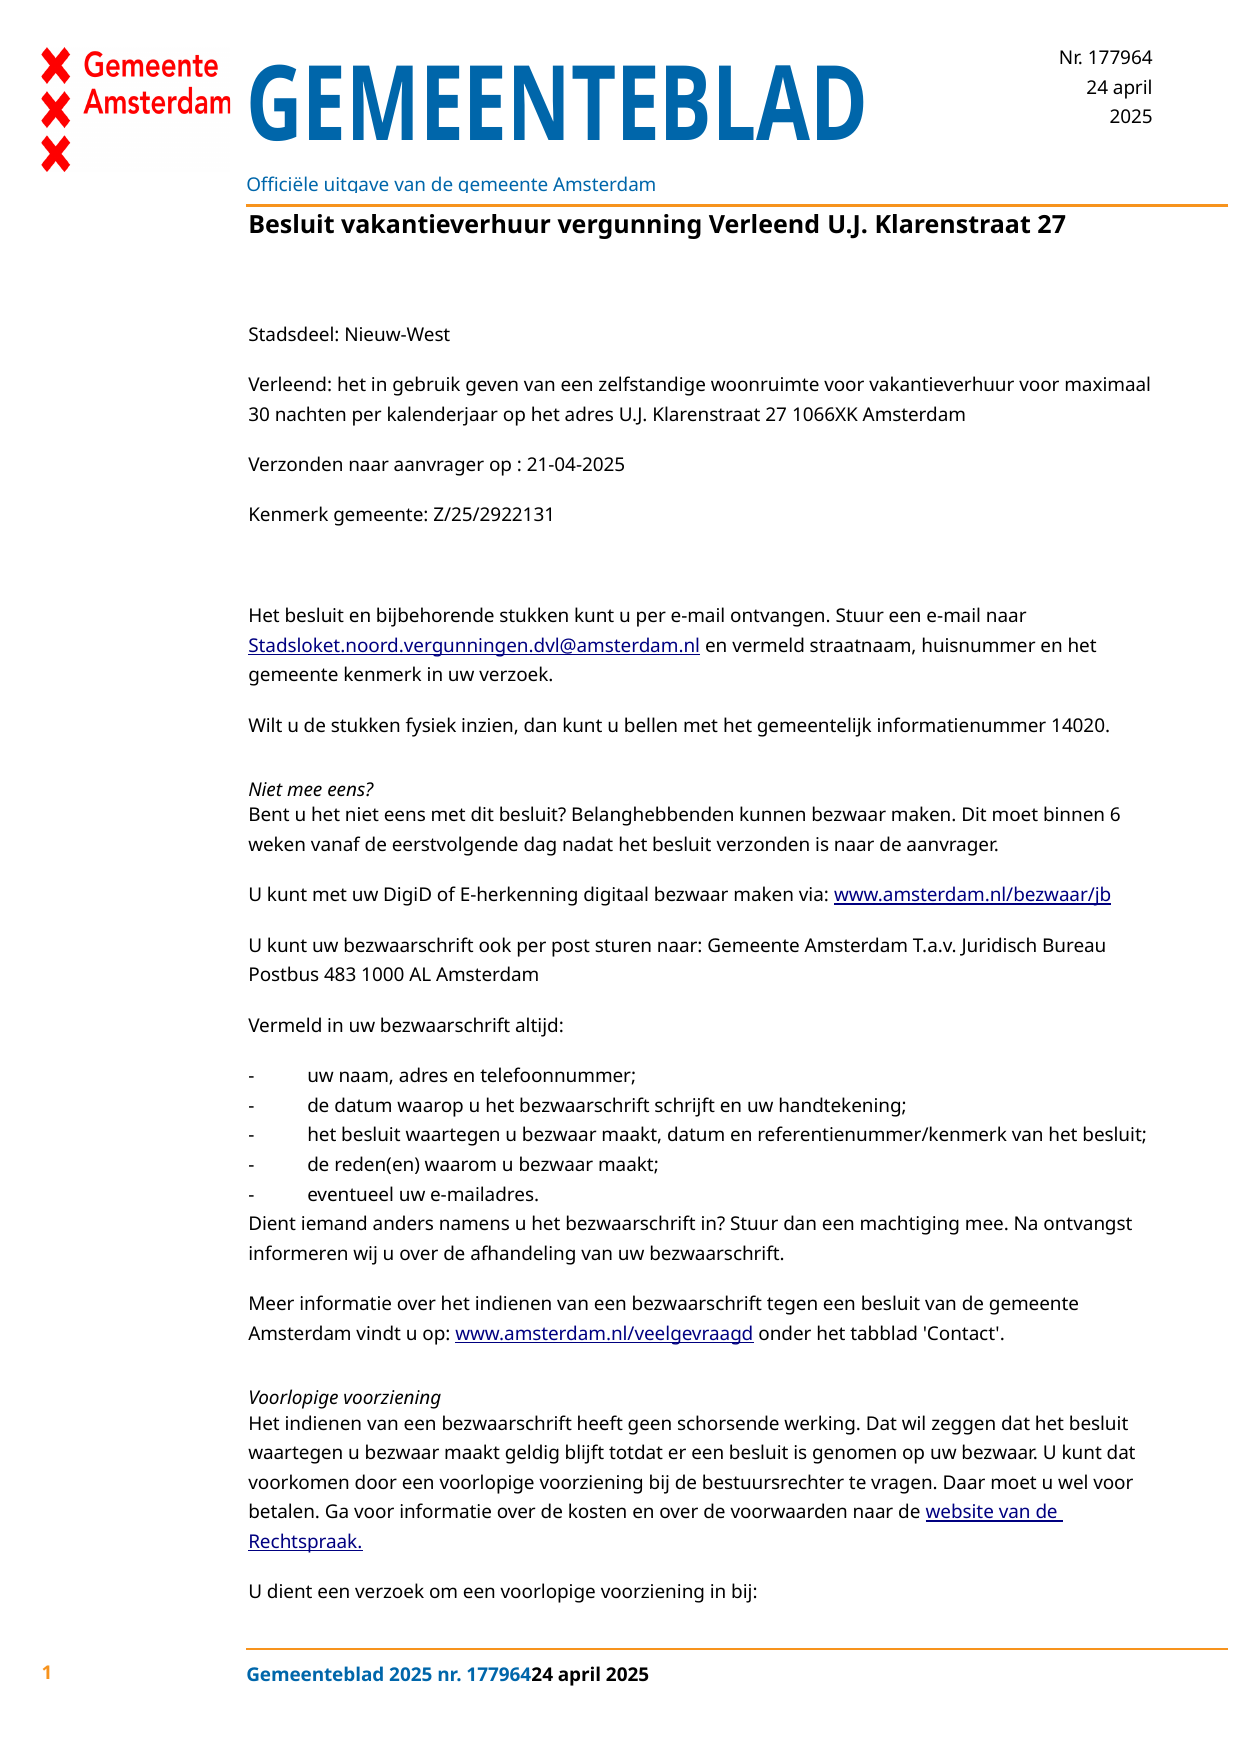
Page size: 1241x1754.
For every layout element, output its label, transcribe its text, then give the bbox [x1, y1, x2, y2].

list uw naam, adres en telefoonnummer; [248, 1062, 1152, 1088]
list de datum waarop u het bezwaarschrift schrijft en uw handtekening; [248, 1092, 1152, 1118]
text Wilt u de stukken fysiek inzien, dan kunt u bellen met het gemeentelijk informatienummer 14020. [248, 712, 1152, 738]
text Verleend: het in gebruik geven van een zelfstandige woonruimte voor vakantieverhuur voor maximaal 30 nachten per kalenderjaar op het adres U.J. Klarenstraat 27 1066XK Amsterdam [248, 371, 1152, 426]
text Kenmerk gemeente: Z/25/2922131 [248, 502, 1152, 527]
text Besluit vakantieverhuur vergunning Verleend U.J. Klarenstraat 27 [248, 207, 1152, 241]
text U dient een verzoek om een voorlopige voorziening in bij: [248, 1578, 1152, 1604]
text Vermeld in uw bezwaarschrift altijd: [248, 1012, 1152, 1038]
text Stadsdeel: Nieuw-West [248, 321, 1152, 346]
text Meer informatie over het indienen van een bezwaarschrift tegen een besluit van de gemeente Amsterdam vindt u op: www.amsterdam.nl/veelgevraagd onder het tabblad 'Contact'. [248, 1290, 1152, 1346]
text U kunt met uw DigiD of E-herkenning digitaal bezwaar maken via: www.amsterdam.nl/bezwaar/jb [248, 882, 1152, 907]
text Niet mee eens? [248, 776, 1152, 802]
text Voorlopige voorziening [248, 1384, 1152, 1410]
text Het besluit en bijbehorende stukken kunt u per e-mail ontvangen. Stuur een e-mail naar Stadsloket.noord.vergunningen.dvl@amsterdam.nl en vermeld straatnaam, huisnummer en het gemeente kenmerk in uw verzoek. [248, 602, 1152, 687]
text Dient iemand anders namens u het bezwaarschrift in? Stuur dan een machtiging mee. Na ontvangst informeren wij u over de afhandeling van uw bezwaarschrift. [248, 1210, 1152, 1266]
text Verzonden naar aanvrager op : 21-04-2025 [248, 451, 1152, 477]
list eventueel uw e-mailadres. [248, 1181, 1152, 1207]
text Het indienen van een bezwaarschrift heeft geen schorsende werking. Dat wil zeggen dat het besluit waartegen u bezwaar maakt geldig blijft totdat er een besluit is genomen op uw bezwaar. U kunt dat voorkomen door een voorlopige voorziening bij de bestuursrechter te vragen. Daar moet u wel voor betalen. Ga voor informatie over de kosten en over de voorwaarden naar de website van de Rechtspraak. [248, 1410, 1152, 1554]
picture [41, 47, 231, 172]
list de reden(en) waarom u bezwaar maakt; [248, 1151, 1152, 1177]
text U kunt uw bezwaarschrift ook per post sturen naar: Gemeente Amsterdam T.a.v. Juridisch Bureau Postbus 483 1000 AL Amsterdam [248, 932, 1152, 987]
list het besluit waartegen u bezwaar maakt, datum en referentienummer/kenmerk van het besluit; [248, 1122, 1152, 1147]
text Bent u het niet eens met dit besluit? Belanghebbenden kunnen bezwaar maken. Dit moet binnen 6 weken vanaf de eerstvolgende dag nadat het besluit verzonden is naar de aanvrager. [248, 802, 1152, 857]
